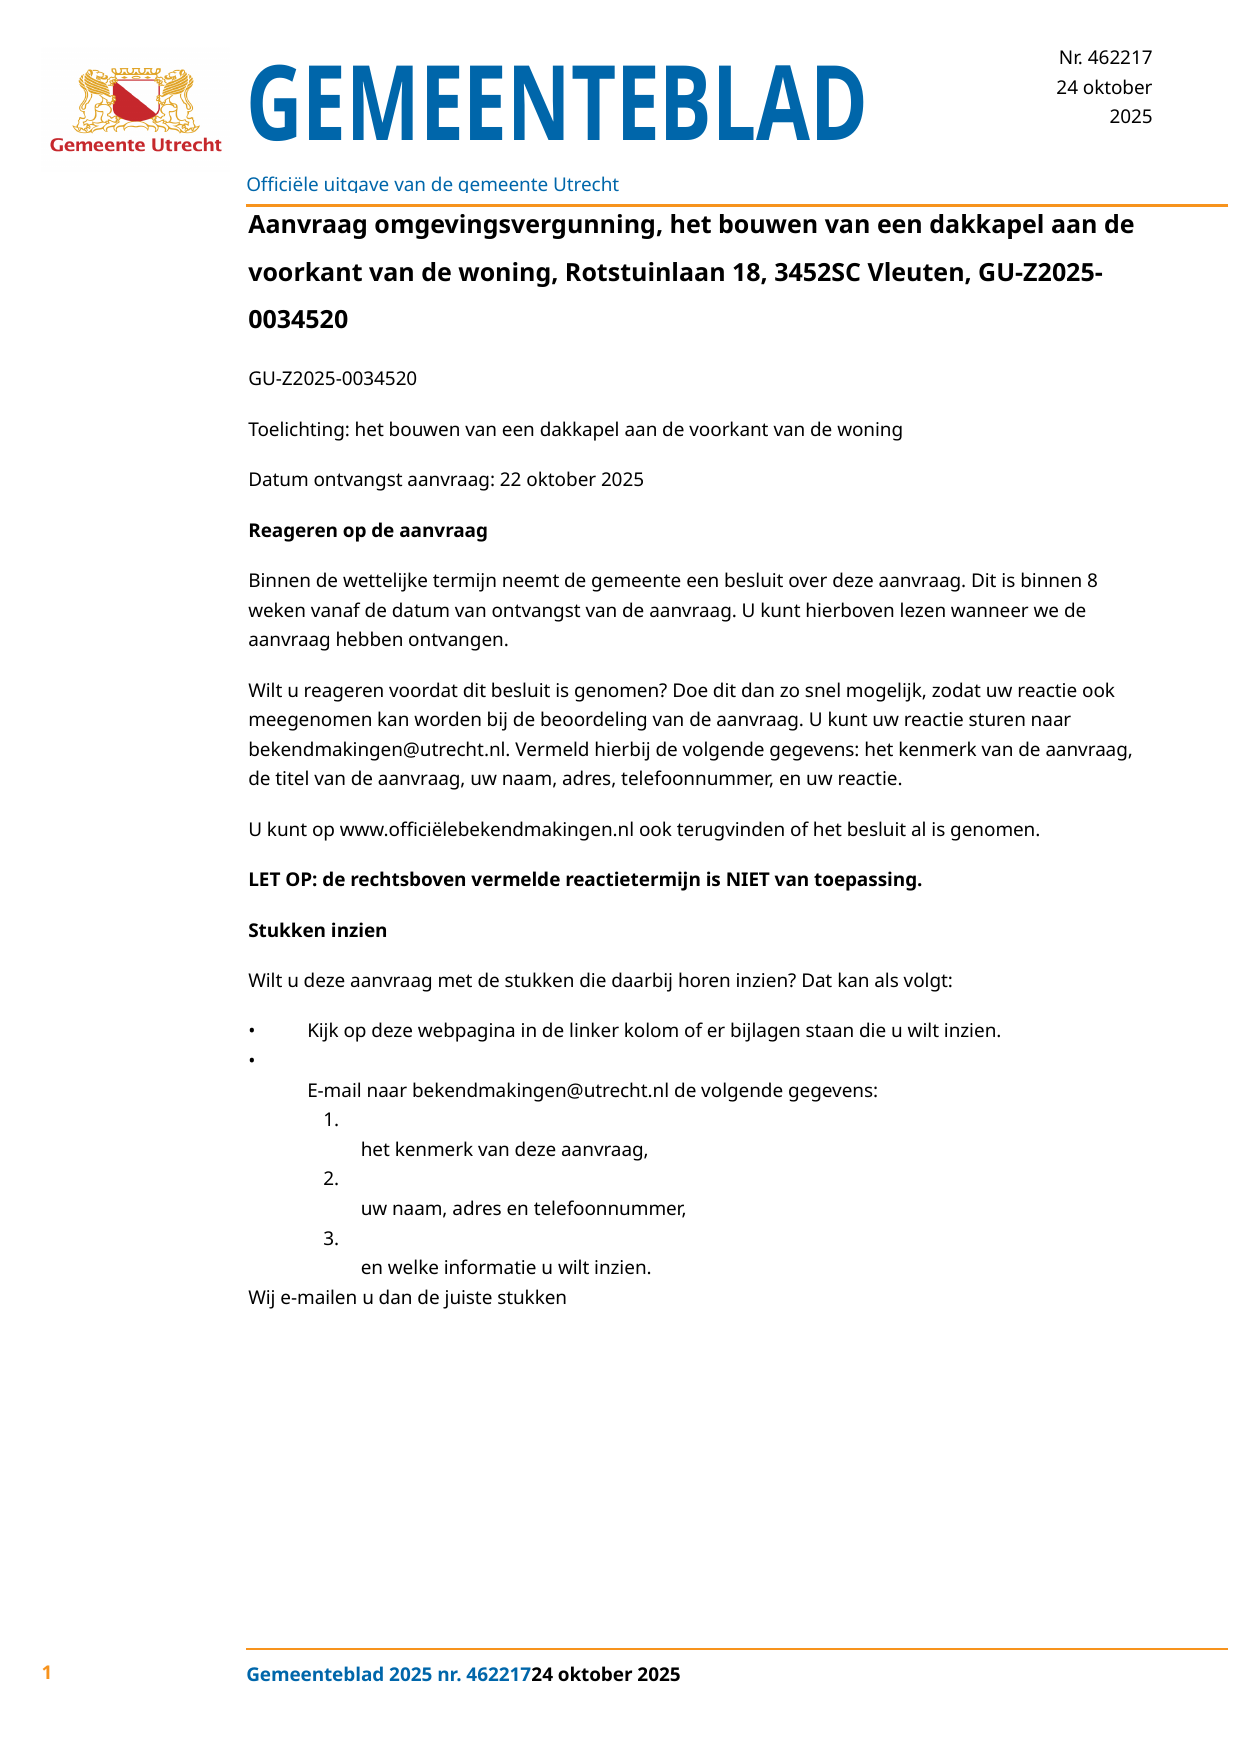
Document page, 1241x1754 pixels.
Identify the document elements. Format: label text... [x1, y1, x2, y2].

list uw naam, adres en telefoonnummer, [323, 1195, 1152, 1221]
text Binnen de wettelijke termijn neemt de gemeente een besluit over deze aanvraag. Dit is binnen 8 weken vanaf de datum van ontvangst van de aanvraag. U kunt hierboven lezen wanneer we de aanvraag hebben ontvangen. [248, 567, 1152, 652]
text Toelichting: het bouwen van een dakkapel aan de voorkant van de woning [248, 416, 1152, 442]
list het kenmerk van deze aanvraag, [323, 1136, 1152, 1162]
text U kunt op www.officiëlebekendmakingen.nl ook terugvinden of het besluit al is genomen. [248, 816, 1152, 842]
list Kijk op deze webpagina in de linker kolom of er bijlagen staan die u wilt inzien. [248, 1018, 1152, 1043]
text Datum ontvangst aanvraag: 22 oktober 2025 [248, 466, 1152, 492]
text Wij e-mailen u dan de juiste stukken [248, 1284, 1152, 1309]
text Stukken inzien [248, 917, 1152, 942]
list en welke informatie u wilt inzien. [323, 1254, 1152, 1280]
text LET OP: de rechtsboven vermelde reactietermijn is NIET van toepassing. [248, 866, 1152, 892]
picture [41, 47, 231, 172]
list E-mail naar bekendmakingen@utrecht.nl de volgende gegevens: [248, 1077, 1152, 1102]
text Wilt u reageren voordat dit besluit is genomen? Doe dit dan zo snel mogelijk, zodat uw reactie ook meegenomen kan worden bij de beoordeling van de aanvraag. U kunt uw reactie sturen naar bekendmakingen@utrecht.nl. Vermeld hierbij de volgende gegevens: het kenmerk van de aanvraag, de titel van de aanvraag, uw naam, adres, telefoonnummer, en uw reactie. [248, 677, 1152, 791]
text Reageren op de aanvraag [248, 517, 1152, 542]
text GU-Z2025-0034520 [248, 366, 1152, 391]
text Aanvraag omgevingsvergunning, het bouwen van een dakkapel aan de voorkant van de woning, Rotstuinlaan 18, 3452SC Vleuten, GU-Z2025-0034520 [248, 207, 1152, 336]
text Wilt u deze aanvraag met de stukken die daarbij horen inzien? Dat kan als volgt: [248, 967, 1152, 993]
